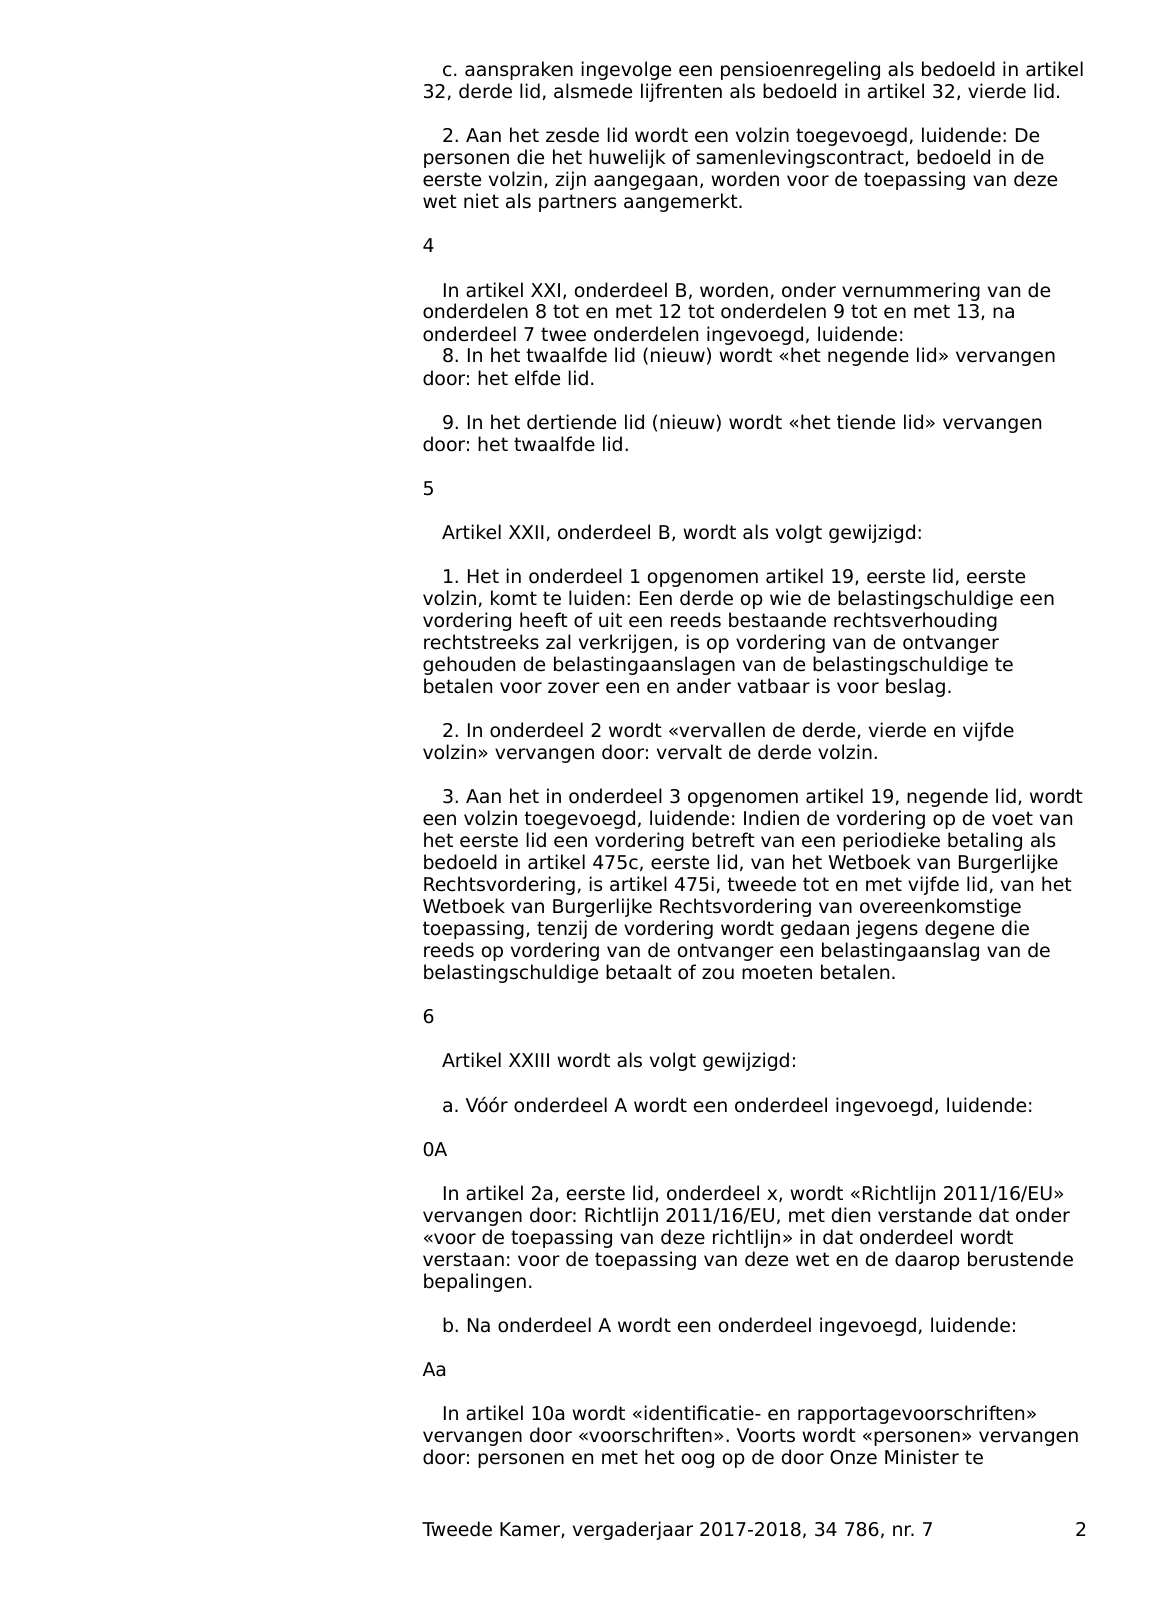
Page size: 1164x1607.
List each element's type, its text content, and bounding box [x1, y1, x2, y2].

text 8. In het twaalfde lid (nieuw) wordt «het negende lid» vervangen door: het elfde lid. [422, 345, 1087, 389]
subtitle 0A [422, 1139, 1087, 1161]
text In artikel XXI, onderdeel B, worden, onder vernummering van de onderdelen 8 tot en met 12 tot onderdelen 9 tot en met 13, na onderdeel 7 twee onderdelen ingevoegd, luidende: [422, 279, 1087, 345]
text Artikel XXII, onderdeel B, wordt als volgt gewijzigd: [422, 522, 1087, 544]
subtitle 6 [422, 1006, 1087, 1028]
text 1. Het in onderdeel 1 opgenomen artikel 19, eerste lid, eerste volzin, komt te luiden: Een derde op wie de belastingschuldige een vordering heeft of uit een reeds bestaande rechtsverhouding rechtstreeks zal verkrijgen, is op vordering van de ontvanger gehouden de belastingaanslagen van de belastingschuldige te betalen voor zover een en ander vatbaar is voor beslag. [422, 566, 1087, 698]
text 9. In het dertiende lid (nieuw) wordt «het tiende lid» vervangen door: het twaalfde lid. [422, 412, 1087, 456]
text Artikel XXIII wordt als volgt gewijzigd: [422, 1050, 1087, 1072]
text In artikel 2a, eerste lid, onderdeel x, wordt «Richtlijn 2011/16/EU» vervangen door: Richtlijn 2011/16/EU, met dien verstande dat onder «voor de toepassing van deze richtlijn» in dat onderdeel wordt verstaan: voor de toepassing van deze wet en de daarop berustende bepalingen. [422, 1183, 1087, 1293]
text 3. Aan het in onderdeel 3 opgenomen artikel 19, negende lid, wordt een volzin toegevoegd, luidende: Indien de vordering op de voet van het eerste lid een vordering betreft van een periodieke betaling als bedoeld in artikel 475c, eerste lid, van het Wetboek van Burgerlijke Rechtsvordering, is artikel 475i, tweede tot en met vijfde lid, van het Wetboek van Burgerlijke Rechtsvordering van overeenkomstige toepassing, tenzij de vordering wordt gedaan jegens degene die reeds op vordering van de ontvanger een belastingaanslag van de belastingschuldige betaalt of zou moeten betalen. [422, 786, 1087, 984]
text In artikel 10a wordt «identificatie- en rapportagevoorschriften» vervangen door «voorschriften». Voorts wordt «personen» vervangen door: personen en met het oog op de door Onze Minister te [422, 1403, 1087, 1469]
text 2. In onderdeel 2 wordt «vervallen de derde, vierde en vijfde volzin» vervangen door: vervalt de derde volzin. [422, 720, 1087, 764]
subtitle Aa [422, 1359, 1087, 1381]
subtitle 4 [422, 235, 1087, 257]
text b. Na onderdeel A wordt een onderdeel ingevoegd, luidende: [422, 1315, 1087, 1337]
subtitle 5 [422, 478, 1087, 500]
text c. aanspraken ingevolge een pensioenregeling als bedoeld in artikel 32, derde lid, alsmede lijfrenten als bedoeld in artikel 32, vierde lid. [422, 59, 1087, 103]
text 2. Aan het zesde lid wordt een volzin toegevoegd, luidende: De personen die het huwelijk of samenlevingscontract, bedoeld in de eerste volzin, zijn aangegaan, worden voor de toepassing van deze wet niet als partners aangemerkt. [422, 125, 1087, 213]
text a. Vóór onderdeel A wordt een onderdeel ingevoegd, luidende: [422, 1094, 1087, 1117]
